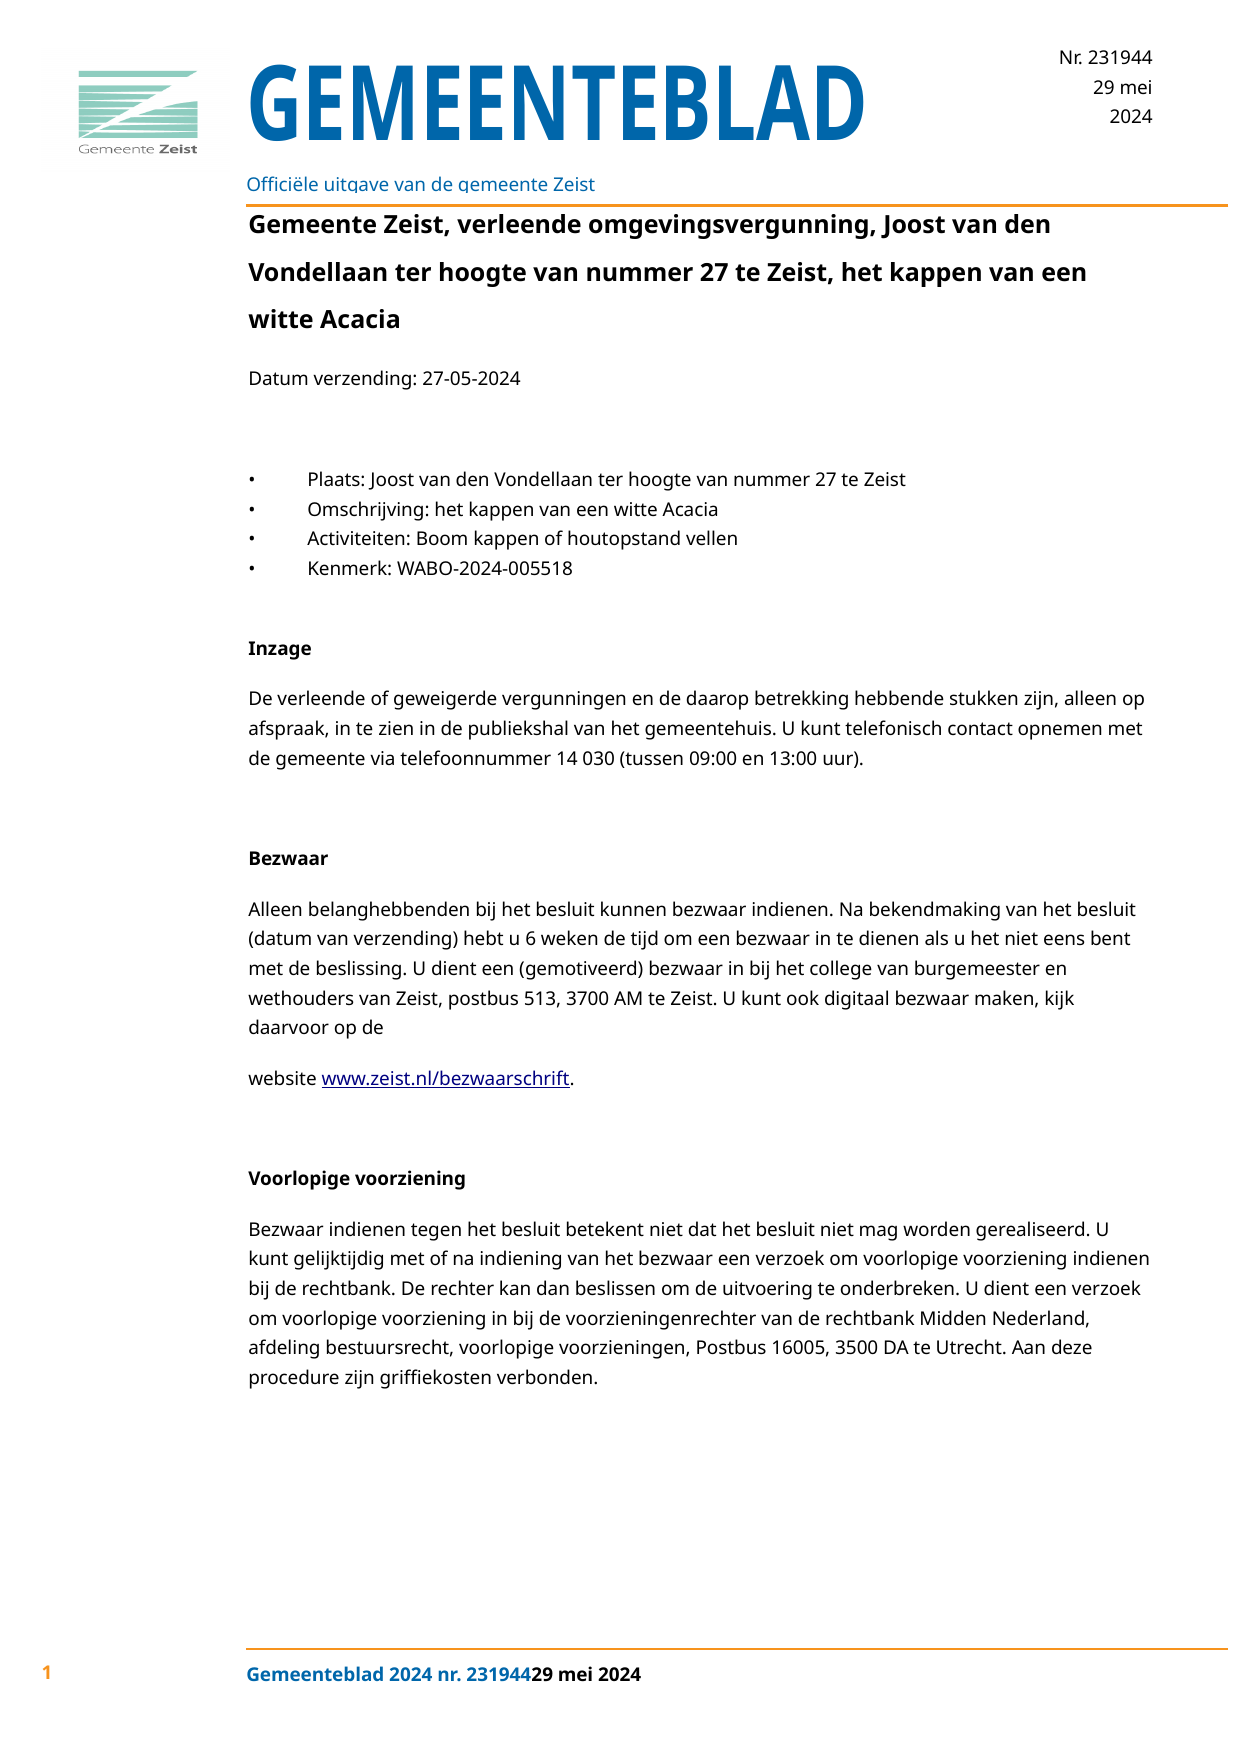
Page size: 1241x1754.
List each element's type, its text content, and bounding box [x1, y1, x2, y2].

text website www.zeist.nl/bezwaarschrift. [248, 1065, 1152, 1090]
text Alleen belanghebbenden bij het besluit kunnen bezwaar indienen. Na bekendmaking van het besluit (datum van verzending) hebt u 6 weken de tijd om een bezwaar in te dienen als u het niet eens bent met de beslissing. U dient een (gemotiveerd) bezwaar in bij het college van burgemeester en wethouders van Zeist, postbus 513, 3700 AM te Zeist. U kunt ook digitaal bezwaar maken, kijk daarvoor op de [248, 896, 1152, 1040]
text Gemeente Zeist, verleende omgevingsvergunning, Joost van den Vondellaan ter hoogte van nummer 27 te Zeist, het kappen van een witte Acacia [248, 207, 1152, 336]
list Kenmerk: WABO-2024-005518 [248, 555, 1152, 581]
text Bezwaar indienen tegen het besluit betekent niet dat het besluit niet mag worden gerealiseerd. U kunt gelijktijdig met of na indiening van het bezwaar een verzoek om voorlopige voorziening indienen bij de rechtbank. De rechter kan dan beslissen om de uitvoering te onderbreken. U dient een verzoek om voorlopige voorziening in bij de voorzieningenrechter van de rechtbank Midden Nederland, afdeling bestuursrecht, voorlopige voorzieningen, Postbus 16005, 3500 DA te Utrecht. Aan deze procedure zijn griffiekosten verbonden. [248, 1216, 1152, 1389]
list Plaats: Joost van den Vondellaan ter hoogte van nummer 27 te Zeist [248, 466, 1152, 492]
list Activiteiten: Boom kappen of houtopstand vellen [248, 526, 1152, 551]
text Datum verzending: 27-05-2024 [248, 366, 1152, 391]
text Inzage [248, 635, 1152, 661]
text Voorlopige voorziening [248, 1166, 1152, 1191]
text De verleende of geweigerde vergunningen en de daarop betrekking hebbende stukken zijn, alleen op afspraak, in te zien in de publiekshal van het gemeentehuis. U kunt telefonisch contact opnemen met de gemeente via telefoonnummer 14 030 (tussen 09:00 en 13:00 uur). [248, 686, 1152, 770]
picture [41, 47, 231, 172]
text Bezwaar [248, 846, 1152, 871]
list Omschrijving: het kappen van een witte Acacia [248, 496, 1152, 522]
